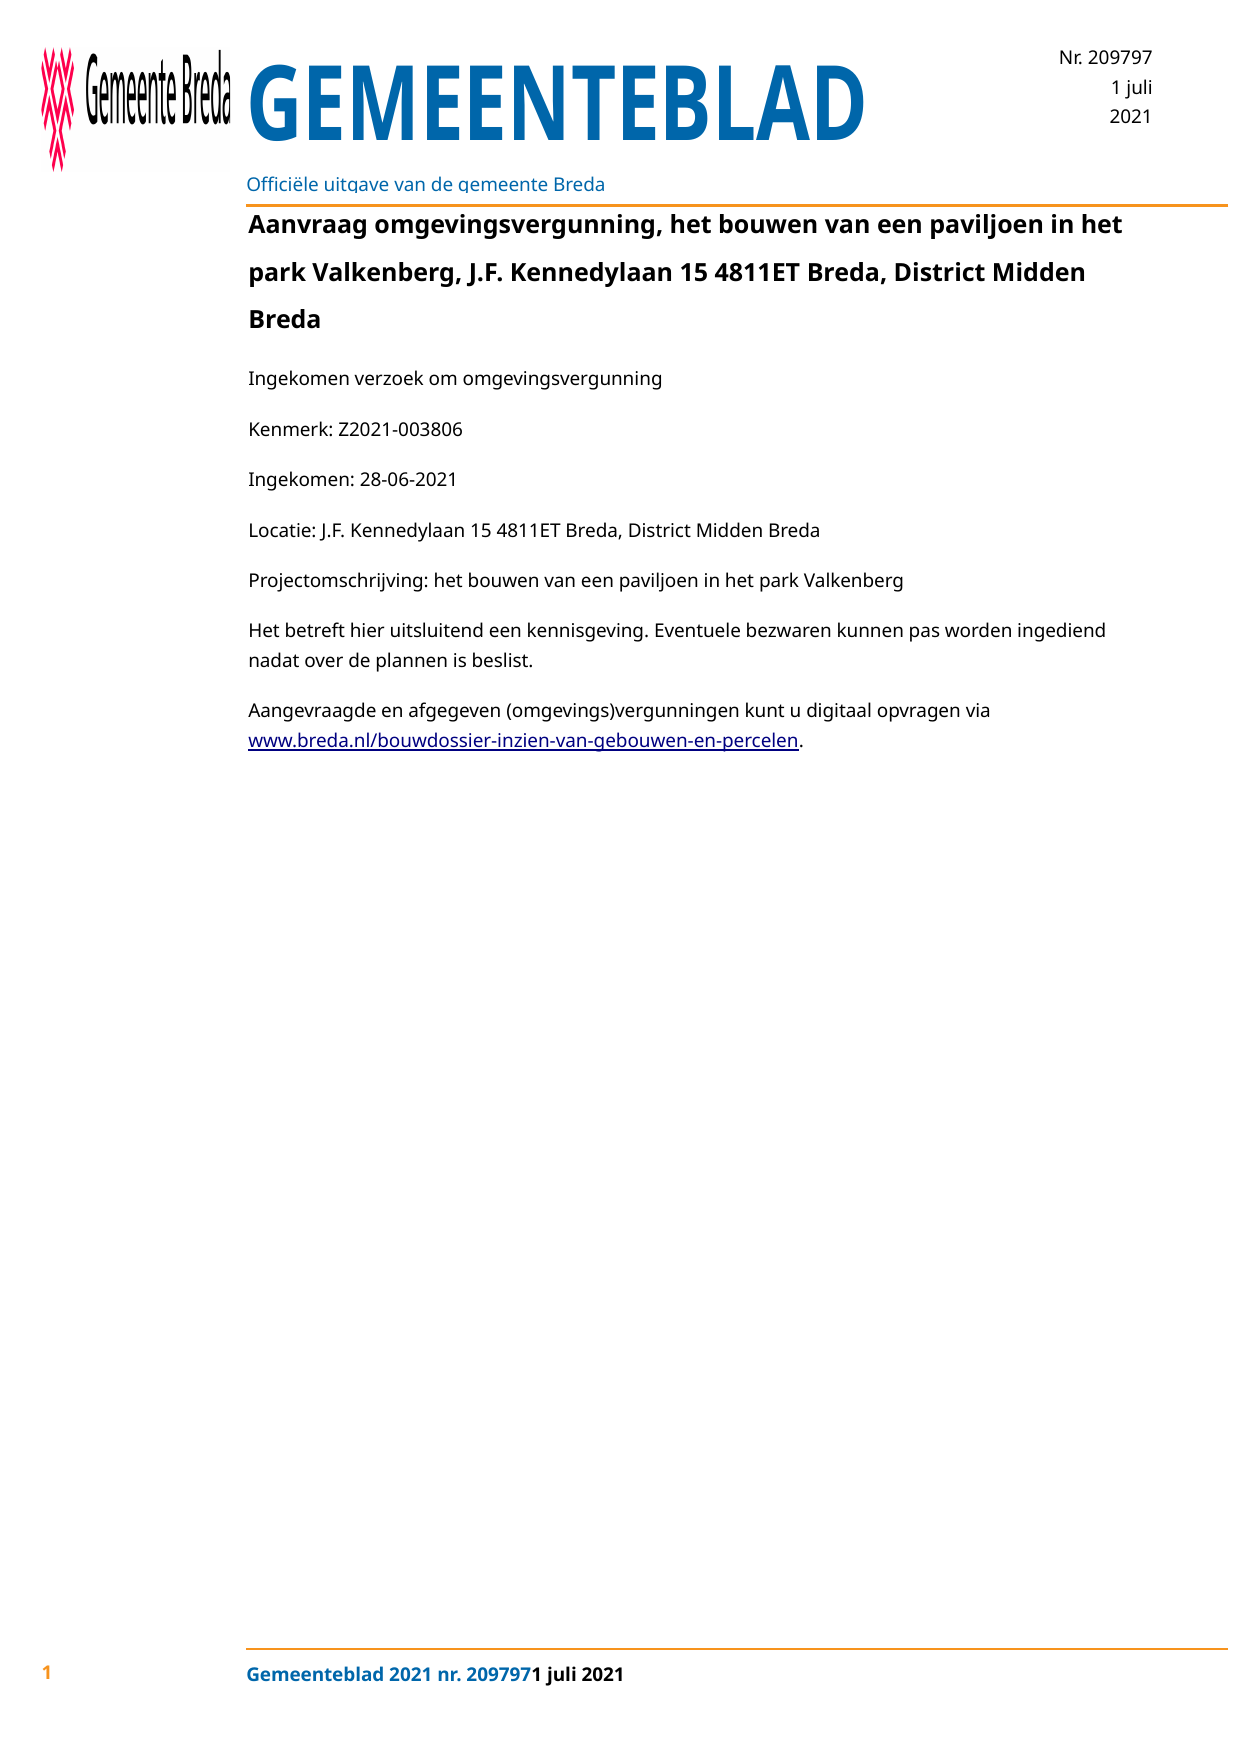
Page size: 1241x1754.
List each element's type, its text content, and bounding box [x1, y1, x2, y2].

text Locatie: J.F. Kennedylaan 15 4811ET Breda, District Midden Breda [248, 517, 1152, 542]
text Aangevraagde en afgegeven (omgevings)vergunningen kunt u digitaal opvragen via www.breda.nl/bouwdossier-inzien-van-gebouwen-en-percelen. [248, 698, 1152, 753]
text Projectomschrijving: het bouwen van een paviljoen in het park Valkenberg [248, 567, 1152, 593]
text Aanvraag omgevingsvergunning, het bouwen van een paviljoen in het park Valkenberg, J.F. Kennedylaan 15 4811ET Breda, District Midden Breda [248, 207, 1152, 336]
text Ingekomen: 28-06-2021 [248, 466, 1152, 492]
text Het betreft hier uitsluitend een kennisgeving. Eventuele bezwaren kunnen pas worden ingediend nadat over de plannen is beslist. [248, 618, 1152, 673]
text Ingekomen verzoek om omgevingsvergunning [248, 366, 1152, 391]
picture [41, 47, 231, 172]
text Kenmerk: Z2021-003806 [248, 416, 1152, 442]
